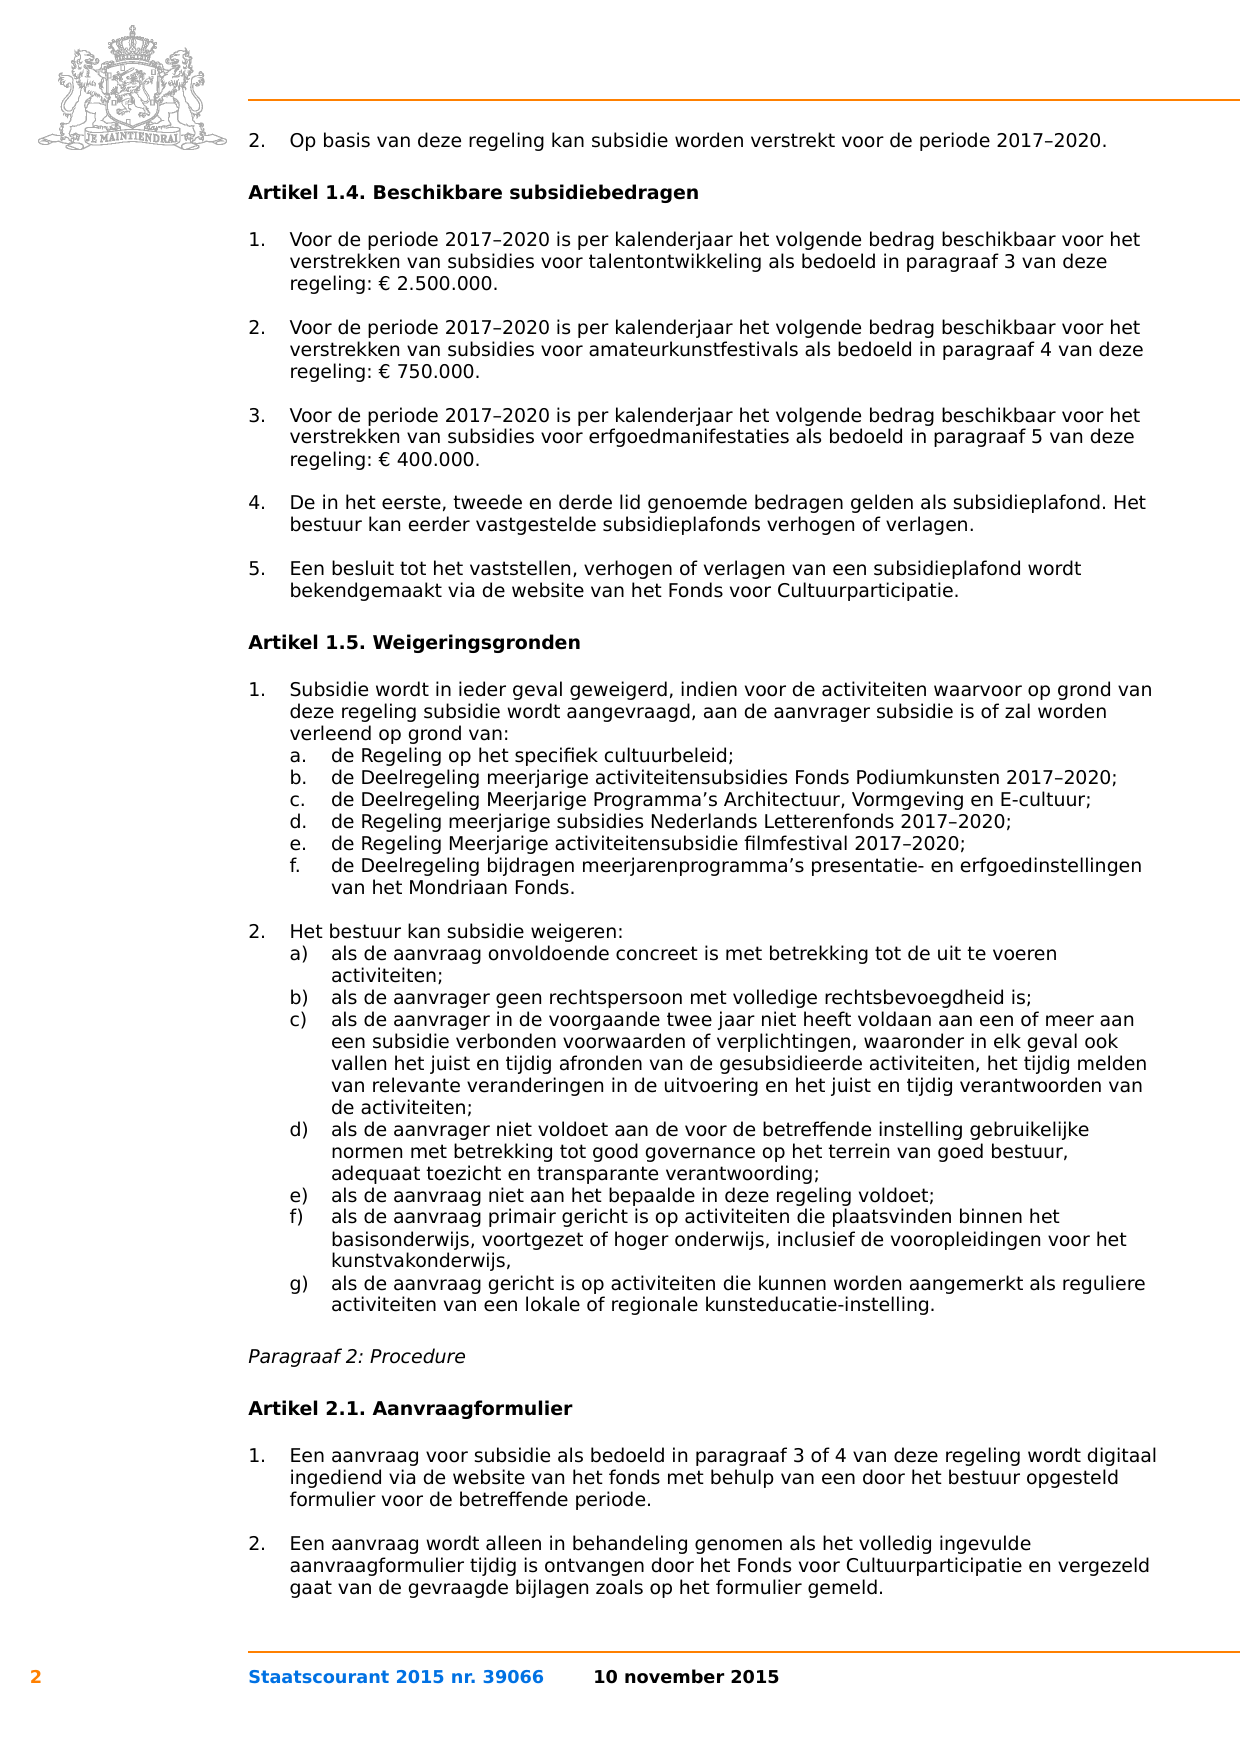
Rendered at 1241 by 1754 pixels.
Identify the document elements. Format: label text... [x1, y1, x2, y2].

text c. de Deelregeling Meerjarige Programma’s Architectuur, Vormgeving en E-cultuur; [289, 789, 1163, 811]
text 2. Een aanvraag wordt alleen in behandeling genomen als het volledig ingevulde aanvraagformulier tijdig is ontvangen door het Fonds voor Cultuurparticipatie en vergezeld gaat van de gevraagde bijlagen zoals op het formulier gemeld. [248, 1533, 1163, 1599]
text b) als de aanvrager geen rechtspersoon met volledige rechtsbevoegdheid is; [289, 987, 1163, 1009]
text 3. Voor de periode 2017–2020 is per kalenderjaar het volgende bedrag beschikbaar voor het verstrekken van subsidies voor erfgoedmanifestaties als bedoeld in paragraaf 5 van deze regeling: € 400.000. [248, 404, 1163, 470]
text 1. Een aanvraag voor subsidie als bedoeld in paragraaf 3 of 4 van deze regeling wordt digitaal ingediend via de website van het fonds met behulp van een door het bestuur opgesteld formulier voor de betreffende periode. [248, 1445, 1163, 1511]
subtitle Paragraaf 2: Procedure [248, 1346, 1163, 1368]
text e. de Regeling Meerjarige activiteitensubsidie filmfestival 2017–2020; [289, 833, 1163, 855]
text 2. Op basis van deze regeling kan subsidie worden verstrekt voor de periode 2017–2020. [248, 130, 1163, 152]
text a) als de aanvraag onvoldoende concreet is met betrekking tot de uit te voeren activiteiten; [289, 943, 1163, 987]
text 1. Subsidie wordt in ieder geval geweigerd, indien voor de activiteiten waarvoor op grond van deze regeling subsidie wordt aangevraagd, aan de aanvrager subsidie is of zal worden verleend op grond van: [248, 679, 1163, 745]
text f) als de aanvraag primair gericht is op activiteiten die plaatsvinden binnen het basisonderwijs, voortgezet of hoger onderwijs, inclusief de vooropleidingen voor het kunstvakonderwijs, [289, 1206, 1163, 1272]
text f. de Deelregeling bijdragen meerjarenprogramma’s presentatie- en erfgoedinstellingen van het Mondriaan Fonds. [289, 855, 1163, 899]
text d) als de aanvrager niet voldoet aan de voor de betreffende instelling gebruikelijke normen met betrekking tot good governance op het terrein van goed bestuur, adequaat toezicht en transparante verantwoording; [289, 1118, 1163, 1184]
text 2. Het bestuur kan subsidie weigeren: [248, 921, 1163, 943]
text g) als de aanvraag gericht is op activiteiten die kunnen worden aangemerkt als reguliere activiteiten van een lokale of regionale kunsteducatie-instelling. [289, 1272, 1163, 1316]
text 1. Voor de periode 2017–2020 is per kalenderjaar het volgende bedrag beschikbaar voor het verstrekken van subsidies voor talentontwikkeling als bedoeld in paragraaf 3 van deze regeling: € 2.500.000. [248, 229, 1163, 295]
text 2. Voor de periode 2017–2020 is per kalenderjaar het volgende bedrag beschikbaar voor het verstrekken van subsidies voor amateurkunstfestivals als bedoeld in paragraaf 4 van deze regeling: € 750.000. [248, 317, 1163, 383]
text 5. Een besluit tot het vaststellen, verhogen of verlagen van een subsidieplafond wordt bekendgemaakt via de website van het Fonds voor Cultuurparticipatie. [248, 558, 1163, 602]
text e) als de aanvraag niet aan het bepaalde in deze regeling voldoet; [289, 1184, 1163, 1206]
picture [38, 25, 227, 150]
text a. de Regeling op het specifiek cultuurbeleid; [289, 745, 1163, 767]
text b. de Deelregeling meerjarige activiteitensubsidies Fonds Podiumkunsten 2017–2020; [289, 767, 1163, 789]
subtitle Artikel 1.5. Weigeringsgronden [248, 632, 1163, 654]
text c) als de aanvrager in de voorgaande twee jaar niet heeft voldaan aan een of meer aan een subsidie verbonden voorwaarden of verplichtingen, waaronder in elk geval ook vallen het juist en tijdig afronden van de gesubsidieerde activiteiten, het tijdig melden van relevante veranderingen in de uitvoering en het juist en tijdig verantwoorden van de activiteiten; [289, 1009, 1163, 1118]
text d. de Regeling meerjarige subsidies Nederlands Letterenfonds 2017–2020; [289, 811, 1163, 833]
subtitle Artikel 2.1. Aanvraagformulier [248, 1398, 1163, 1420]
text 4. De in het eerste, tweede en derde lid genoemde bedragen gelden als subsidieplafond. Het bestuur kan eerder vastgestelde subsidieplafonds verhogen of verlagen. [248, 492, 1163, 536]
subtitle Artikel 1.4. Beschikbare subsidiebedragen [248, 182, 1163, 204]
